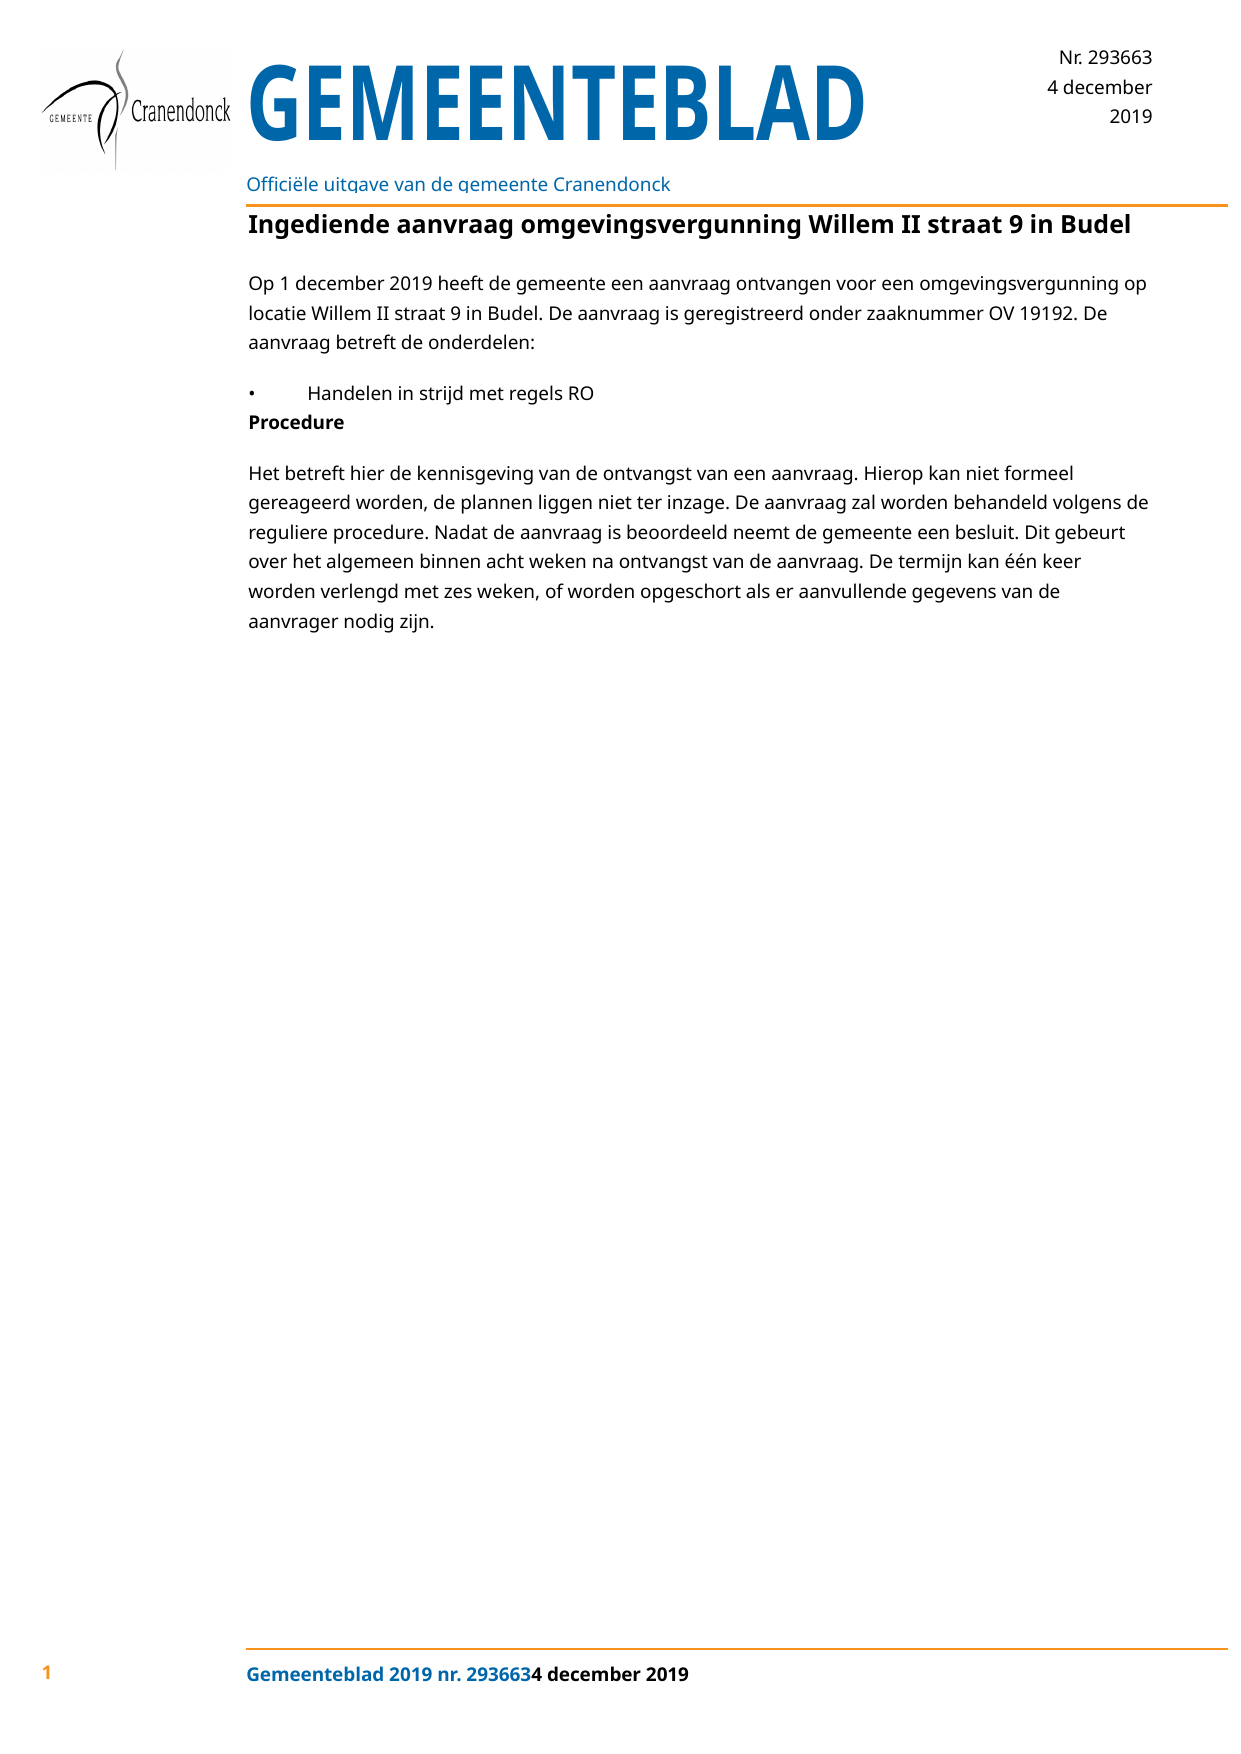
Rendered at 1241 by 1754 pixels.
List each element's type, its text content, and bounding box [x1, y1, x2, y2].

picture [41, 47, 231, 172]
text Procedure [248, 409, 1152, 435]
list Handelen in strijd met regels RO [248, 380, 1152, 406]
text Op 1 december 2019 heeft de gemeente een aanvraag ontvangen voor een omgevingsvergunning op locatie Willem II straat 9 in Budel. De aanvraag is geregistreerd onder zaaknummer OV 19192. De aanvraag betreft de onderdelen: [248, 270, 1152, 355]
text Ingediende aanvraag omgevingsvergunning Willem II straat 9 in Budel [248, 207, 1152, 241]
text Het betreft hier de kennisgeving van de ontvangst van een aanvraag. Hierop kan niet formeel gereageerd worden, de plannen liggen niet ter inzage. De aanvraag zal worden behandeld volgens de reguliere procedure. Nadat de aanvraag is beoordeeld neemt de gemeente een besluit. Dit gebeurt over het algemeen binnen acht weken na ontvangst van de aanvraag. De termijn kan één keer worden verlengd met zes weken, of worden opgeschort als er aanvullende gegevens van de aanvrager nodig zijn. [248, 460, 1152, 633]
